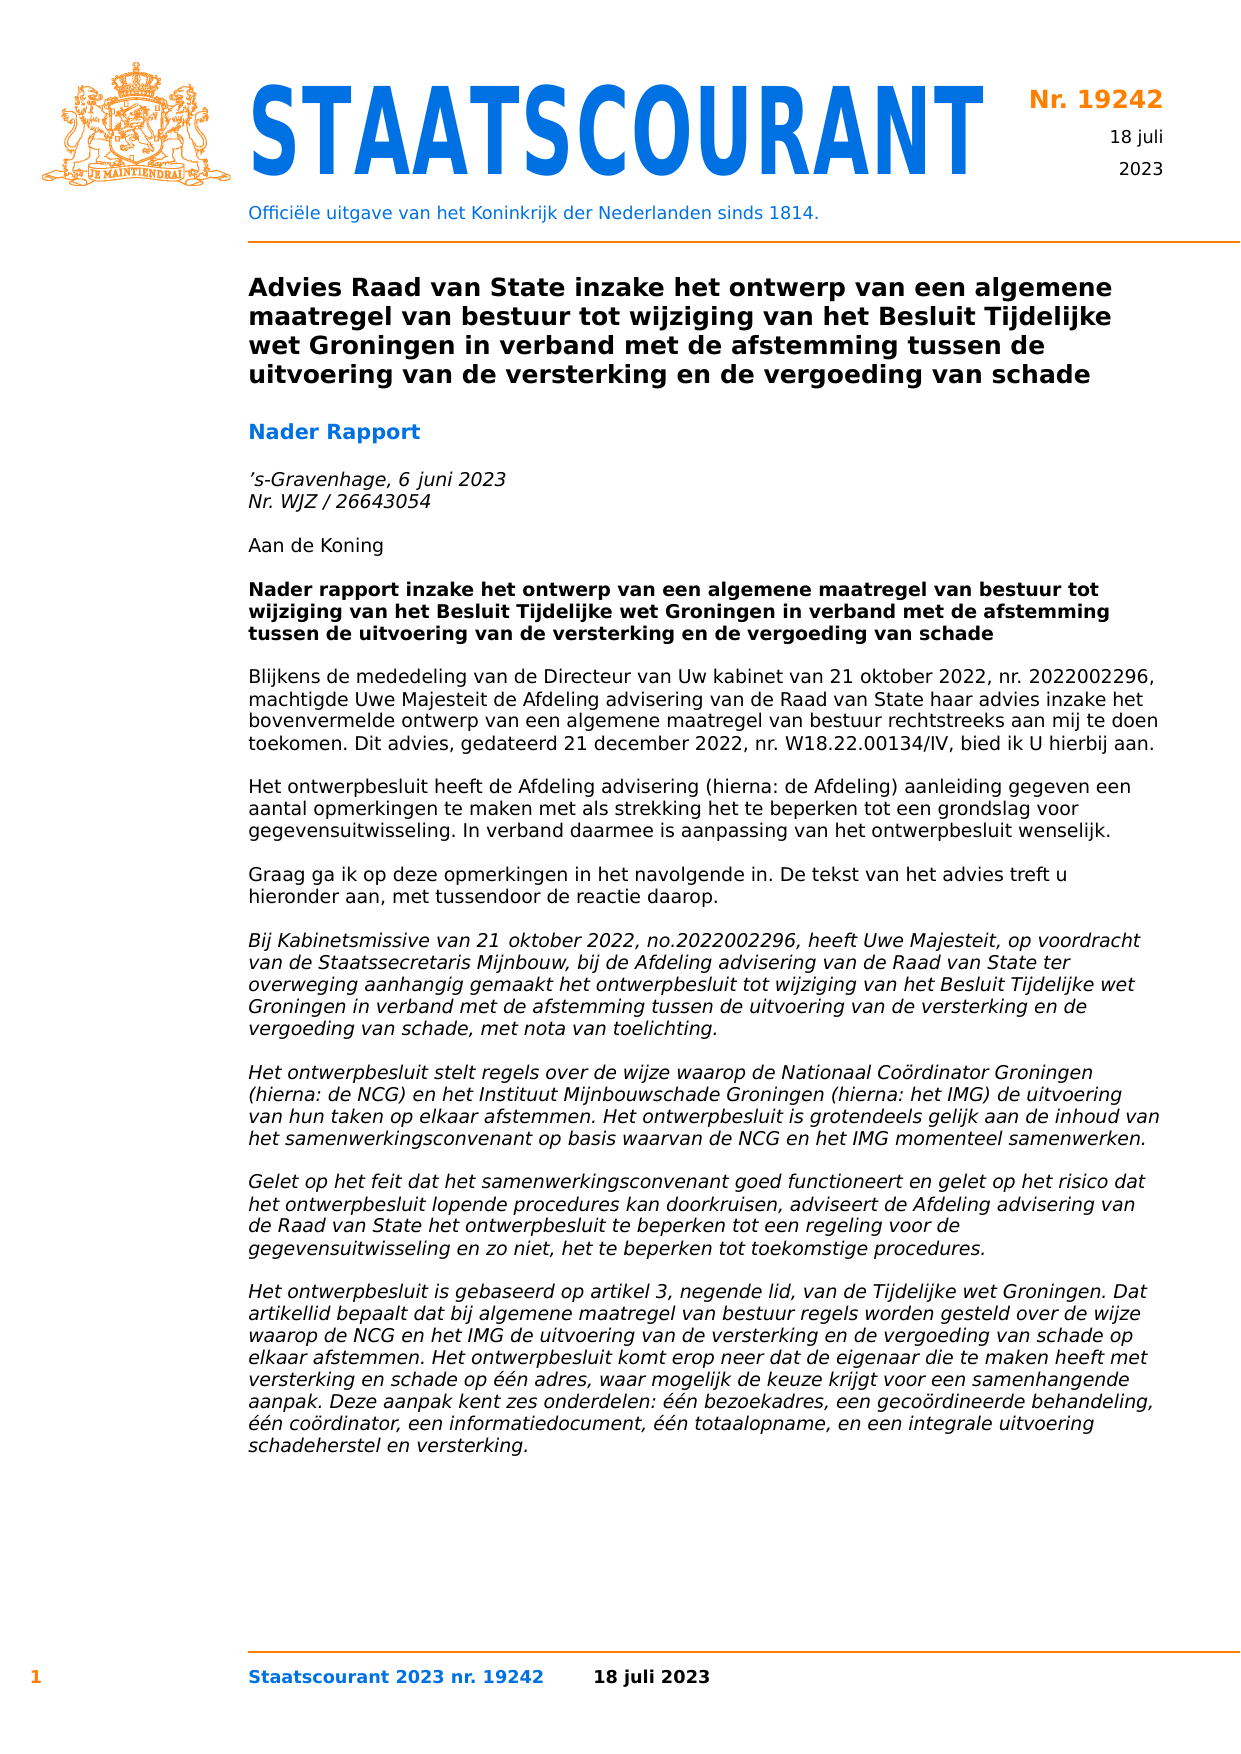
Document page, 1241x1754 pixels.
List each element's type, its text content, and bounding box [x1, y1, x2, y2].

subtitle Advies Raad van State inzake het ontwerp van een algemene maatregel van bestuur tot wijziging van het Besluit Tijdelijke wet Groningen in verband met de afstemming tussen de uitvoering van de versterking en de vergoeding van schade [248, 273, 1163, 390]
table_header STAATSCOURANT [248, 62, 998, 203]
text Nr. WJZ / 26643054 [248, 491, 1163, 513]
table_cell 18 juli [998, 121, 1240, 153]
text Graag ga ik op deze opmerkingen in het navolgende in. De tekst van het advies treft u hieronder aan, met tussendoor de reactie daarop. [248, 864, 1163, 908]
text Bij Kabinetsmissive van 21 oktober 2022, no.2022002296, heeft Uwe Majesteit, op voordracht van de Staatssecretaris Mijnbouw, bij de Afdeling advisering van de Raad van State ter overweging aanhangig gemaakt het ontwerpbesluit tot wijziging van het Besluit Tijdelijke wet Groningen in verband met de afstemming tussen de uitvoering van de versterking en de vergoeding van schade, met nota van toelichting. [248, 930, 1163, 1040]
text Het ontwerpbesluit heeft de Afdeling advisering (hierna: de Afdeling) aanleiding gegeven een aantal opmerkingen te maken met als strekking het te beperken tot een grondslag voor gegevensuitwisseling. In verband daarmee is aanpassing van het ontwerpbesluit wenselijk. [248, 776, 1163, 842]
table_cell 2023 [998, 153, 1240, 203]
picture [41, 62, 231, 186]
text Het ontwerpbesluit is gebaseerd op artikel 3, negende lid, van de Tijdelijke wet Groningen. Dat artikellid bepaalt dat bij algemene maatregel van bestuur regels worden gesteld over de wijze waarop de NCG en het IMG de uitvoering van de versterking en de vergoeding van schade op elkaar afstemmen. Het ontwerpbesluit komt erop neer dat de eigenaar die te maken heeft met versterking en schade op één adres, waar mogelijk de keuze krijgt voor een samenhangende aanpak. Deze aanpak kent zes onderdelen: één bezoekadres, een gecoördineerde behandeling, één coördinator, een informatiedocument, één totaalopname, en een integrale uitvoering schadeherstel en versterking. [248, 1281, 1163, 1457]
text ’s-Gravenhage, 6 juni 2023 [248, 469, 1163, 491]
subtitle Nader Rapport [248, 420, 1163, 444]
text Blijkens de mededeling van de Directeur van Uw kabinet van 21 oktober 2022, nr. 2022002296, machtigde Uwe Majesteit de Afdeling advisering van de Raad van State haar advies inzake het bovenvermelde ontwerp van een algemene maatregel van bestuur rechtstreeks aan mij te doen toekomen. Dit advies, gedateerd 21 december 2022, nr. W18.22.00134/IV, bied ik U hierbij aan. [248, 666, 1163, 754]
text Het ontwerpbesluit stelt regels over de wijze waarop de Nationaal Coördinator Groningen (hierna: de NCG) en het Instituut Mijnbouwschade Groningen (hierna: het IMG) de uitvoering van hun taken op elkaar afstemmen. Het ontwerpbesluit is grotendeels gelijk aan de inhoud van het samenwerkingsconvenant op basis waarvan de NCG en het IMG momenteel samenwerken. [248, 1062, 1163, 1149]
text Gelet op het feit dat het samenwerkingsconvenant goed functioneert en gelet op het risico dat het ontwerpbesluit lopende procedures kan doorkruisen, adviseert de Afdeling advisering van de Raad van State het ontwerpbesluit te beperken tot een regeling voor de gegevensuitwisseling en zo niet, het te beperken tot toekomstige procedures. [248, 1171, 1163, 1259]
table_cell Officiële uitgave van het Koninkrijk der Nederlanden sinds 1814. [248, 203, 1240, 241]
text Aan de Koning [248, 535, 1163, 557]
table_header Nr. 19242 [998, 62, 1240, 121]
table_header [25, 62, 248, 241]
text Nader rapport inzake het ontwerp van een algemene maatregel van bestuur tot wijziging van het Besluit Tijdelijke wet Groningen in verband met de afstemming tussen de uitvoering van de versterking en de vergoeding van schade [248, 579, 1163, 644]
